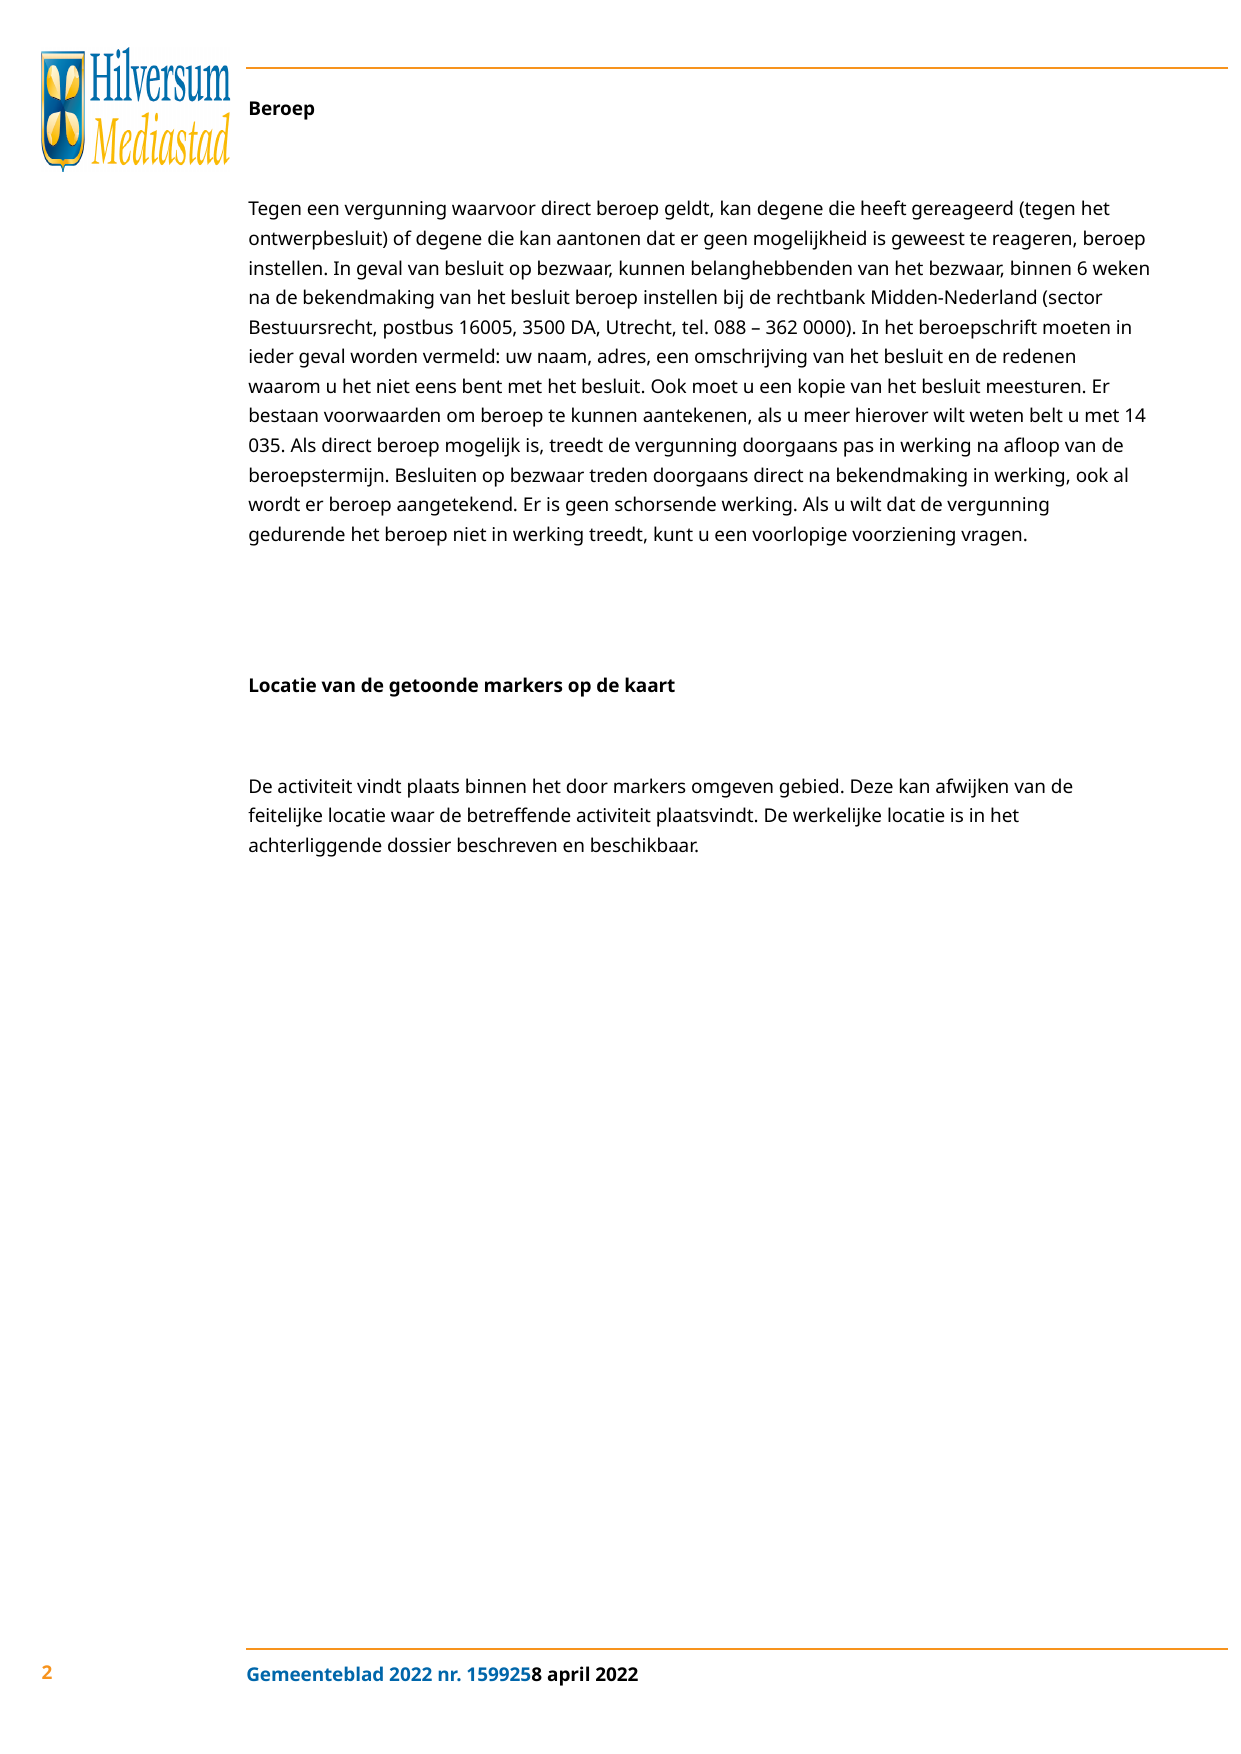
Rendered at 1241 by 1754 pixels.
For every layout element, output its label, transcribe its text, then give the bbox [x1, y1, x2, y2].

text De activiteit vindt plaats binnen het door markers omgeven gebied. Deze kan afwijken van de feitelijke locatie waar de betreffende activiteit plaatsvindt. De werkelijke locatie is in het achterliggende dossier beschreven en beschikbaar. [248, 773, 1152, 858]
text Tegen een vergunning waarvoor direct beroep geldt, kan degene die heeft gereageerd (tegen het ontwerpbesluit) of degene die kan aantonen dat er geen mogelijkheid is geweest te reageren, beroep instellen. In geval van besluit op bezwaar, kunnen belanghebbenden van het bezwaar, binnen 6 weken na de bekendmaking van het besluit beroep instellen bij de rechtbank Midden-Nederland (sector Bestuursrecht, postbus 16005, 3500 DA, Utrecht, tel. 088 – 362 0000). In het beroepschrift moeten in ieder geval worden vermeld: uw naam, adres, een omschrijving van het besluit en de redenen waarom u het niet eens bent met het besluit. Ook moet u een kopie van het besluit meesturen. Er bestaan voorwaarden om beroep te kunnen aantekenen, als u meer hierover wilt weten belt u met 14 035. Als direct beroep mogelijk is, treedt de vergunning doorgaans pas in werking na afloop van de beroepstermijn. Besluiten op bezwaar treden doorgaans direct na bekendmaking in werking, ook al wordt er beroep aangetekend. Er is geen schorsende werking. Als u wilt dat de vergunning gedurende het beroep niet in werking treedt, kunt u een voorlopige voorziening vragen. [248, 196, 1152, 547]
text Beroep [248, 95, 1152, 121]
text Locatie van de getoonde markers op de kaart [248, 672, 1152, 698]
picture [41, 47, 231, 172]
